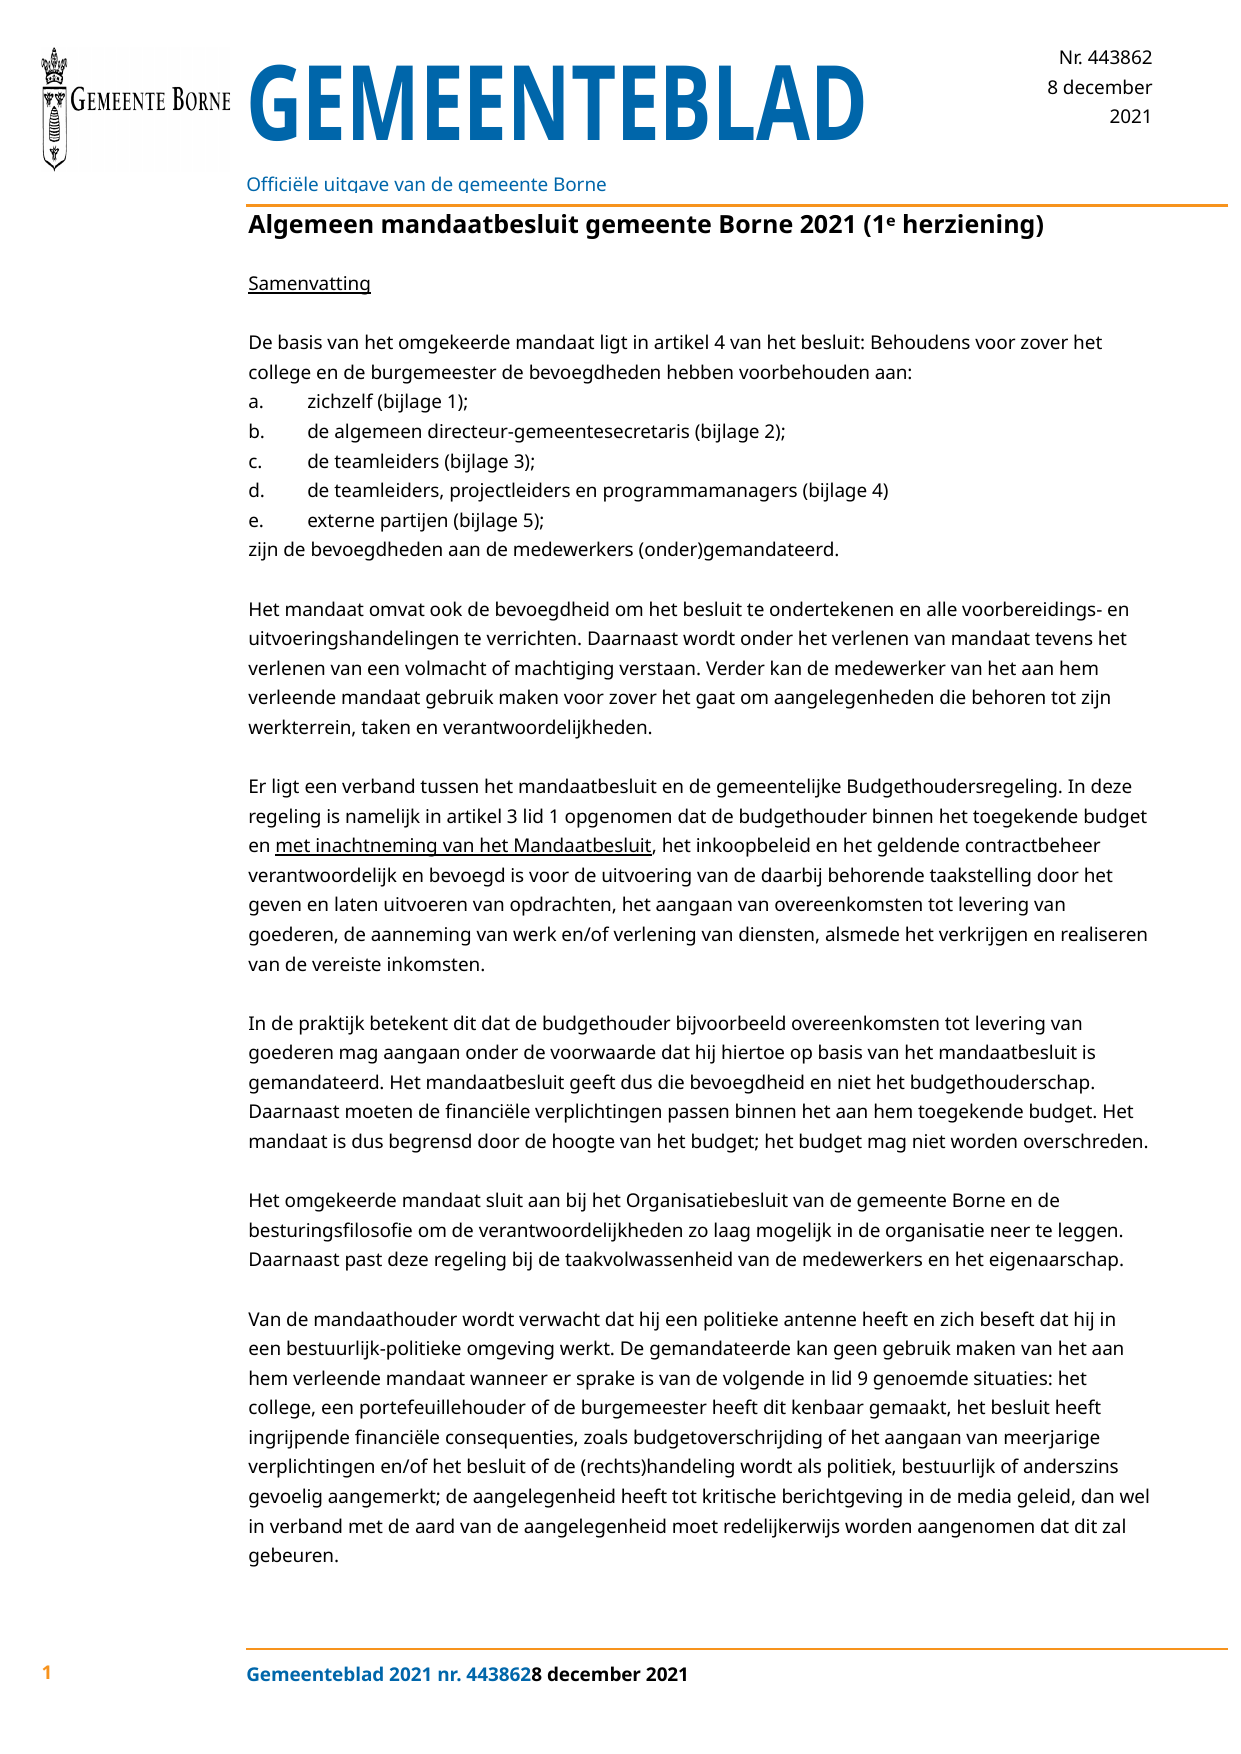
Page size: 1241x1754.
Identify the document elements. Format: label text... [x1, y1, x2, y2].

list externe partijen (bijlage 5); [248, 507, 1152, 533]
text Er ligt een verband tussen het mandaatbesluit en de gemeentelijke Budgethoudersregeling. In deze regeling is namelijk in artikel 3 lid 1 opgenomen dat de budgethouder binnen het toegekende budget en met inachtneming van het Mandaatbesluit, het inkoopbeleid en het geldende contractbeheer verantwoordelijk en bevoegd is voor de uitvoering van de daarbij behorende taakstelling door het geven en laten uitvoeren van opdrachten, het aangaan van overeenkomsten tot levering van goederen, de aanneming van werk en/of verlening van diensten, alsmede het verkrijgen en realiseren van de vereiste inkomsten. [248, 773, 1152, 976]
text Algemeen mandaatbesluit gemeente Borne 2021 (1ᵉ herziening) [248, 207, 1152, 241]
text zijn de bevoegdheden aan de medewerkers (onder)gemandateerd. [248, 537, 1152, 562]
text Het omgekeerde mandaat sluit aan bij het Organisatiebesluit van de gemeente Borne en de besturingsfilosofie om de verantwoordelijkheden zo laag mogelijk in de organisatie neer te leggen. Daarnaast past deze regeling bij de taakvolwassenheid van de medewerkers en het eigenaarschap. [248, 1187, 1152, 1272]
list de teamleiders, projectleiders en programmamanagers (bijlage 4) [248, 477, 1152, 503]
text Het mandaat omvat ook de bevoegdheid om het besluit te ondertekenen en alle voorbereidings- en uitvoeringshandelingen te verrichten. Daarnaast wordt onder het verlenen van mandaat tevens het verlenen van een volmacht of machtiging verstaan. Verder kan de medewerker van het aan hem verleende mandaat gebruik maken voor zover het gaat om aangelegenheden die behoren tot zijn werkterrein, taken en verantwoordelijkheden. [248, 596, 1152, 740]
text Samenvatting [248, 270, 1152, 296]
text In de praktijk betekent dit dat de budgethouder bijvoorbeeld overeenkomsten tot levering van goederen mag aangaan onder de voorwaarde dat hij hiertoe op basis van het mandaatbesluit is gemandateerd. Het mandaatbesluit geeft dus die bevoegdheid en niet het budgethouderschap. Daarnaast moeten de financiële verplichtingen passen binnen het aan hem toegekende budget. Het mandaat is dus begrensd door de hoogte van het budget; het budget mag niet worden overschreden. [248, 1010, 1152, 1154]
text Van de mandaathouder wordt verwacht dat hij een politieke antenne heeft en zich beseft dat hij in een bestuurlijk-politieke omgeving werkt. De gemandateerde kan geen gebruik maken van het aan hem verleende mandaat wanneer er sprake is van de volgende in lid 9 genoemde situaties: het college, een portefeuillehouder of de burgemeester heeft dit kenbaar gemaakt, het besluit heeft ingrijpende financiële consequenties, zoals budgetoverschrijding of het aangaan van meerjarige verplichtingen en/of het besluit of de (rechts)handeling wordt als politiek, bestuurlijk of anderszins gevoelig aangemerkt; de aangelegenheid heeft tot kritische berichtgeving in de media geleid, dan wel in verband met de aard van de aangelegenheid moet redelijkerwijs worden aangenomen dat dit zal gebeuren. [248, 1306, 1152, 1568]
list zichzelf (bijlage 1); [248, 389, 1152, 414]
list de teamleiders (bijlage 3); [248, 448, 1152, 473]
list de algemeen directeur-gemeentesecretaris (bijlage 2); [248, 418, 1152, 444]
text De basis van het omgekeerde mandaat ligt in artikel 4 van het besluit: Behoudens voor zover het college en de burgemeester de bevoegdheden hebben voorbehouden aan: [248, 329, 1152, 385]
picture [41, 47, 231, 172]
